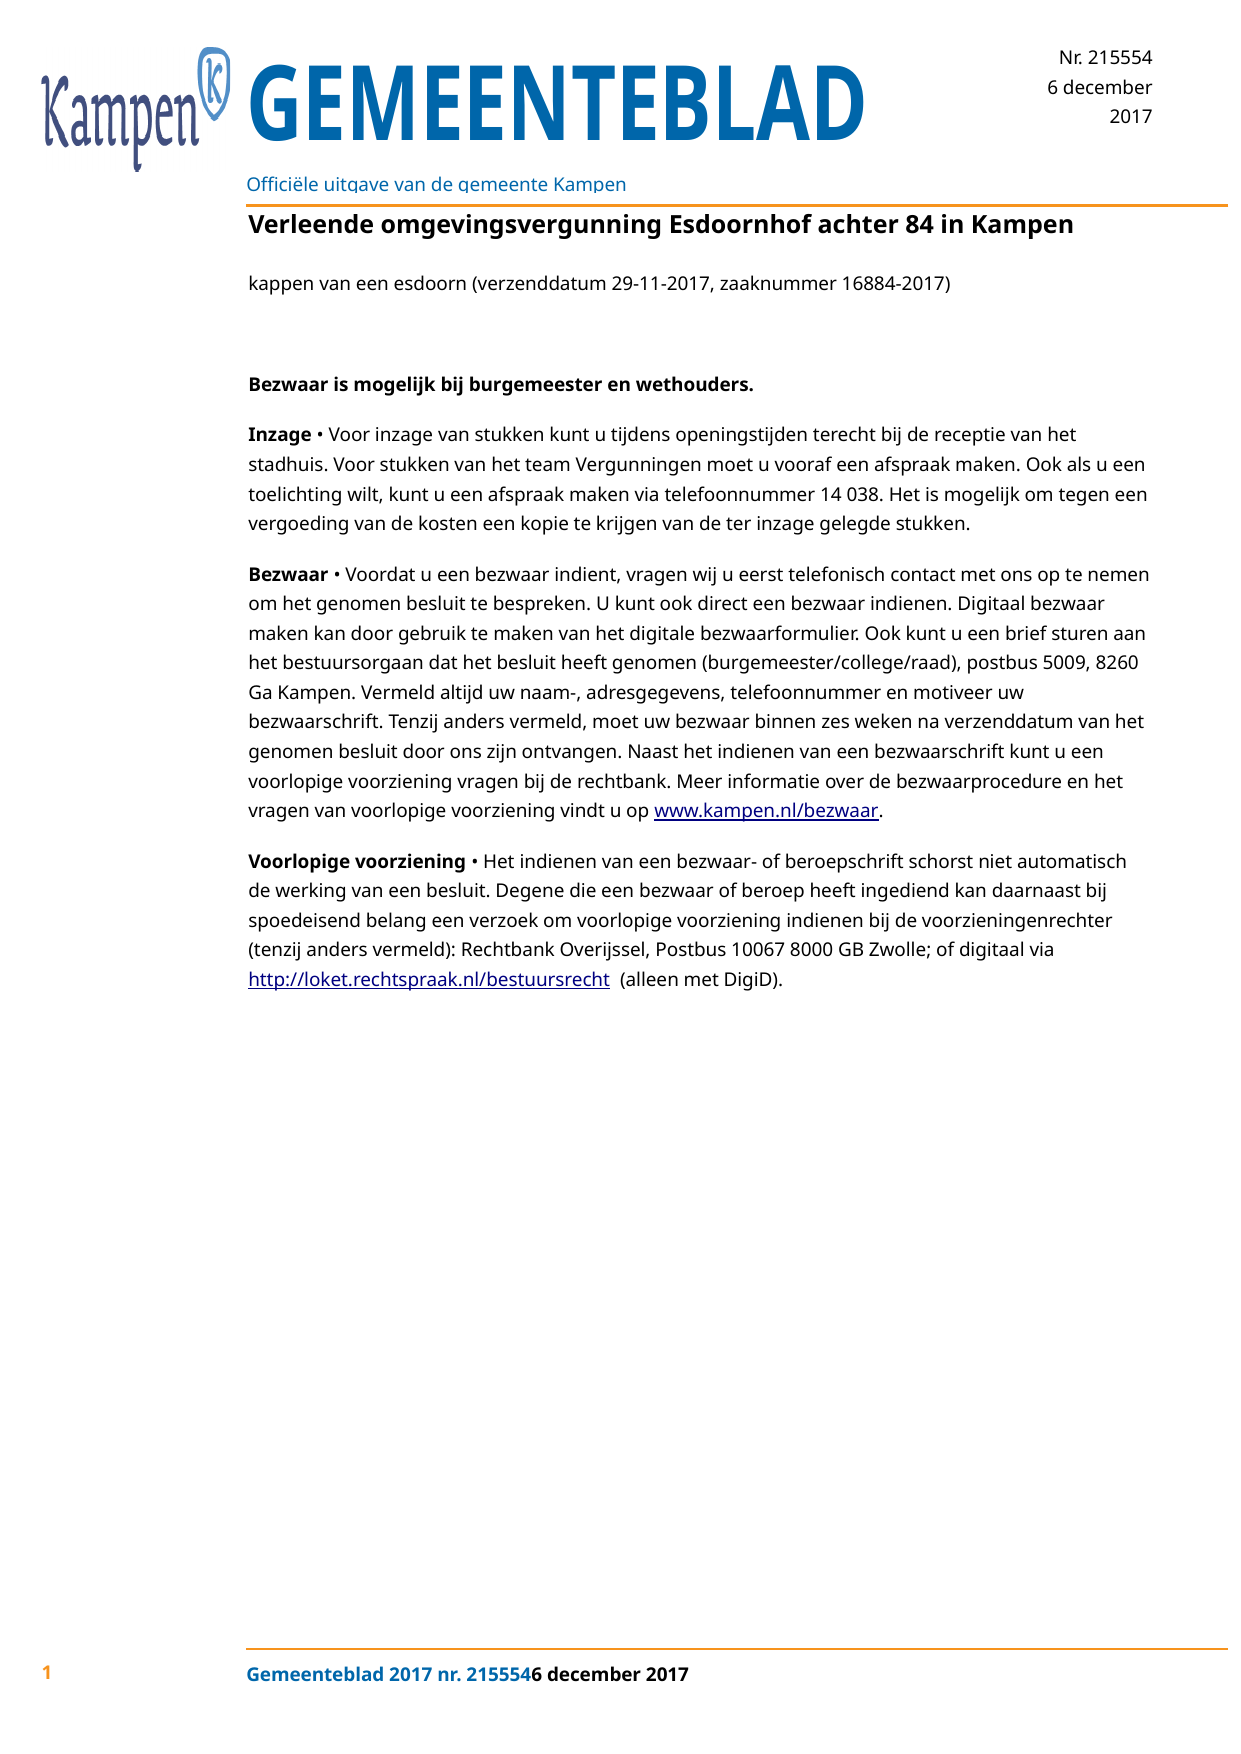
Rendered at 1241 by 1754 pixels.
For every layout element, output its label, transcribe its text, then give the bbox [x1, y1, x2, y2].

text Verleende omgevingsvergunning Esdoornhof achter 84 in Kampen [248, 207, 1152, 241]
picture [41, 47, 231, 172]
text Inzage • Voor inzage van stukken kunt u tijdens openingstijden terecht bij de receptie van het stadhuis. Voor stukken van het team Vergunningen moet u vooraf een afspraak maken. Ook als u een toelichting wilt, kunt u een afspraak maken via telefoonnummer 14 038. Het is mogelijk om tegen een vergoeding van de kosten een kopie te krijgen van de ter inzage gelegde stukken. [248, 422, 1152, 536]
text kappen van een esdoorn (verzenddatum 29-11-2017, zaaknummer 16884-2017) [248, 270, 1152, 296]
text Bezwaar is mogelijk bij burgemeester en wethouders. [248, 371, 1152, 397]
text Bezwaar • Voordat u een bezwaar indient, vragen wij u eerst telefonisch contact met ons op te nemen om het genomen besluit te bespreken. U kunt ook direct een bezwaar indienen. Digitaal bezwaar maken kan door gebruik te maken van het digitale bezwaarformulier. Ook kunt u een brief sturen aan het bestuursorgaan dat het besluit heeft genomen (burgemeester/college/raad), postbus 5009, 8260 Ga Kampen. Vermeld altijd uw naam-, adresgegevens, telefoonnummer en motiveer uw bezwaarschrift. Tenzij anders vermeld, moet uw bezwaar binnen zes weken na verzenddatum van het genomen besluit door ons zijn ontvangen. Naast het indienen van een bezwaarschrift kunt u een voorlopige voorziening vragen bij de rechtbank. Meer informatie over de bezwaarprocedure en het vragen van voorlopige voorziening vindt u op www.kampen.nl/bezwaar. [248, 561, 1152, 823]
text Voorlopige voorziening • Het indienen van een bezwaar- of beroepschrift schorst niet automatisch de werking van een besluit. Degene die een bezwaar of beroep heeft ingediend kan daarnaast bij spoedeisend belang een verzoek om voorlopige voorziening indienen bij de voorzieningenrechter (tenzij anders vermeld): Rechtbank Overijssel, Postbus 10067 8000 GB Zwolle; of digitaal via http://loket.rechtspraak.nl/bestuursrecht (alleen met DigiD). [248, 848, 1152, 992]
